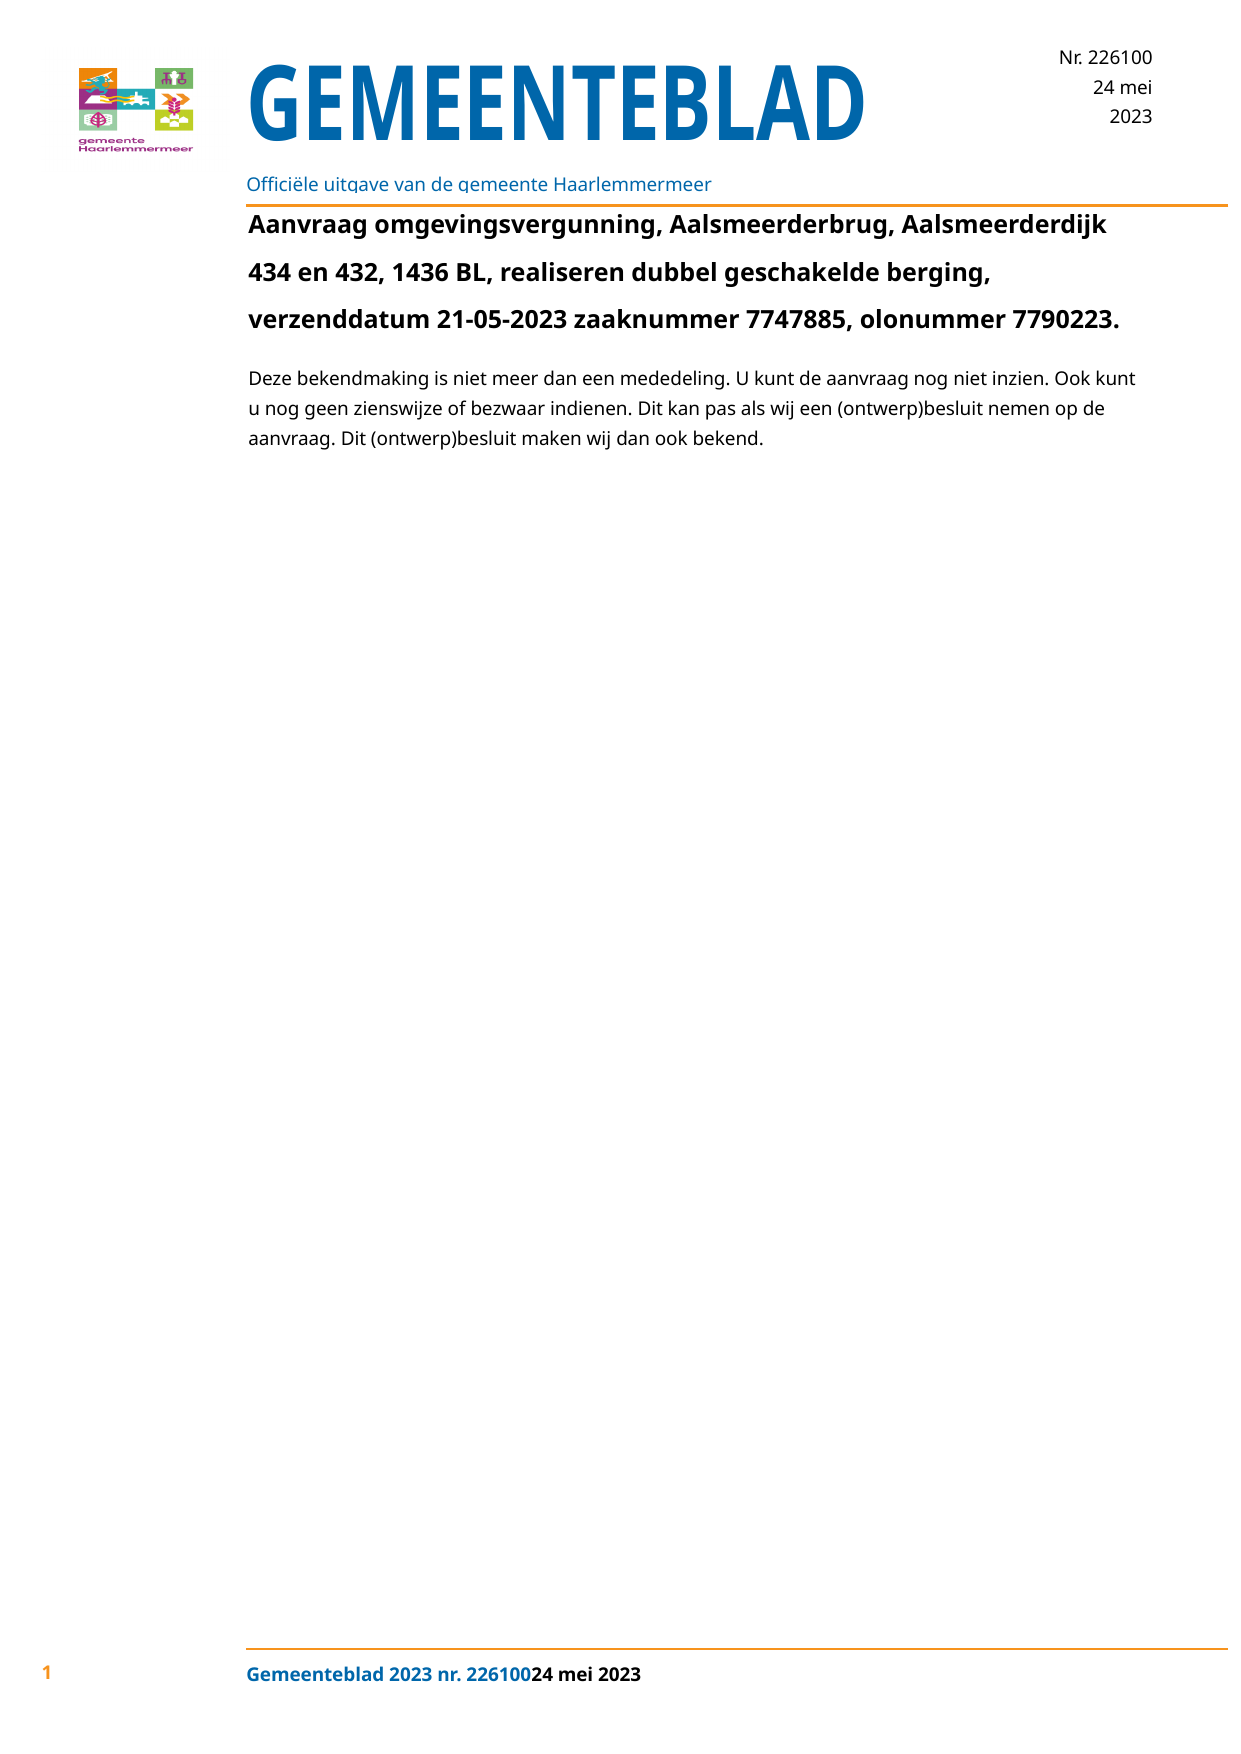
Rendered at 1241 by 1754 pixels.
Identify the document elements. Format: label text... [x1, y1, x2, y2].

text Aanvraag omgevingsvergunning, Aalsmeerderbrug, Aalsmeerderdijk 434 en 432, 1436 BL, realiseren dubbel geschakelde berging, verzenddatum 21-05-2023 zaaknummer 7747885, olonummer 7790223. [248, 207, 1152, 336]
picture [41, 47, 231, 172]
text Deze bekendmaking is niet meer dan een mededeling. U kunt de aanvraag nog niet inzien. Ook kunt u nog geen zienswijze of bezwaar indienen. Dit kan pas als wij een (ontwerp)besluit nemen op de aanvraag. Dit (ontwerp)besluit maken wij dan ook bekend. [248, 366, 1152, 450]
